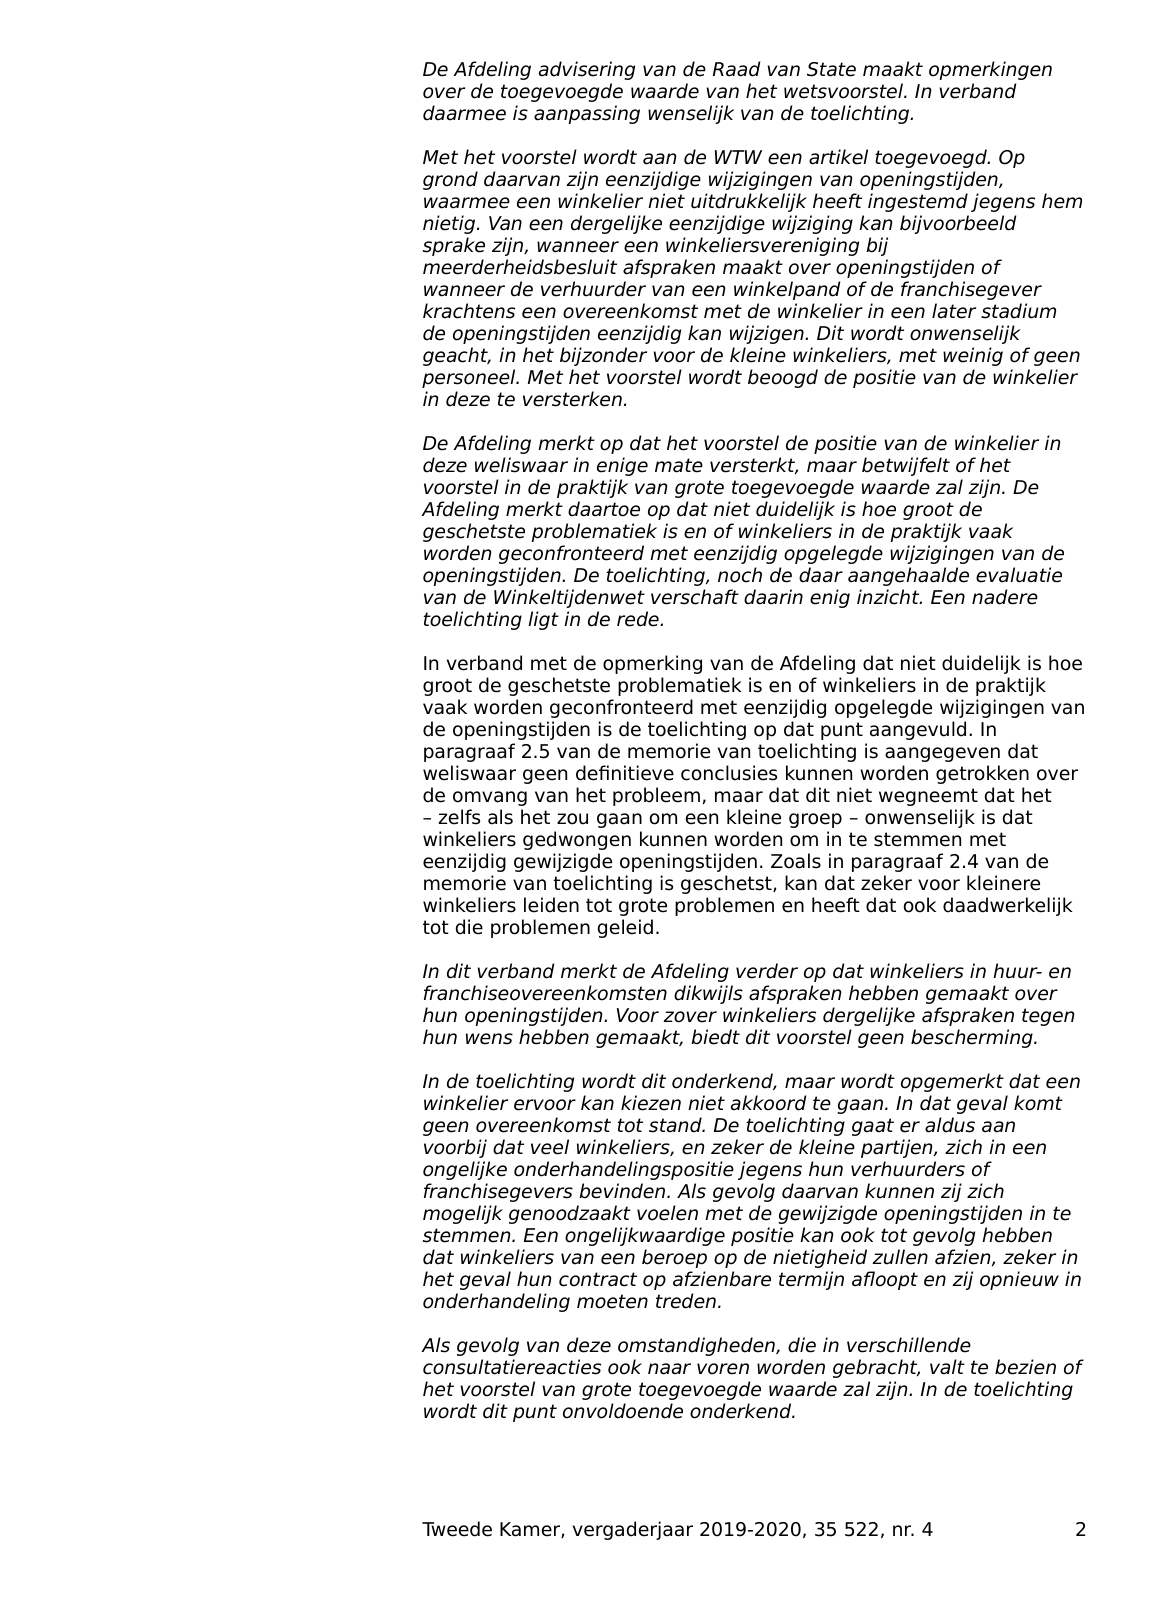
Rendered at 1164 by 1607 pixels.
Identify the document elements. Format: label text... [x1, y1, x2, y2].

text In de toelichting wordt dit onderkend, maar wordt opgemerkt dat een winkelier ervoor kan kiezen niet akkoord te gaan. In dat geval komt geen overeenkomst tot stand. De toelichting gaat er aldus aan voorbij dat veel winkeliers, en zeker de kleine partijen, zich in een ongelijke onderhandelingspositie jegens hun verhuurders of franchisegevers bevinden. Als gevolg daarvan kunnen zij zich mogelijk genoodzaakt voelen met de gewijzigde openingstijden in te stemmen. Een ongelijkwaardige positie kan ook tot gevolg hebben dat winkeliers van een beroep op de nietigheid zullen afzien, zeker in het geval hun contract op afzienbare termijn afloopt en zij opnieuw in onderhandeling moeten treden. [422, 1071, 1087, 1313]
text Als gevolg van deze omstandigheden, die in verschillende consultatiereacties ook naar voren worden gebracht, valt te bezien of het voorstel van grote toegevoegde waarde zal zijn. In de toelichting wordt dit punt onvoldoende onderkend. [422, 1335, 1087, 1423]
text De Afdeling merkt op dat het voorstel de positie van de winkelier in deze weliswaar in enige mate versterkt, maar betwijfelt of het voorstel in de praktijk van grote toegevoegde waarde zal zijn. De Afdeling merkt daartoe op dat niet duidelijk is hoe groot de geschetste problematiek is en of winkeliers in de praktijk vaak worden geconfronteerd met eenzijdig opgelegde wijzigingen van de openingstijden. De toelichting, noch de daar aangehaalde evaluatie van de Winkeltijdenwet verschaft daarin enig inzicht. Een nadere toelichting ligt in de rede. [422, 433, 1087, 631]
text In dit verband merkt de Afdeling verder op dat winkeliers in huur- en franchiseovereenkomsten dikwijls afspraken hebben gemaakt over hun openingstijden. Voor zover winkeliers dergelijke afspraken tegen hun wens hebben gemaakt, biedt dit voorstel geen bescherming. [422, 961, 1087, 1049]
text De Afdeling advisering van de Raad van State maakt opmerkingen over de toegevoegde waarde van het wetsvoorstel. In verband daarmee is aanpassing wenselijk van de toelichting. [422, 59, 1087, 125]
text In verband met de opmerking van de Afdeling dat niet duidelijk is hoe groot de geschetste problematiek is en of winkeliers in de praktijk vaak worden geconfronteerd met eenzijdig opgelegde wijzigingen van de openingstijden is de toelichting op dat punt aangevuld. In paragraaf 2.5 van de memorie van toelichting is aangegeven dat weliswaar geen definitieve conclusies kunnen worden getrokken over de omvang van het probleem, maar dat dit niet wegneemt dat het – zelfs als het zou gaan om een kleine groep – onwenselijk is dat winkeliers gedwongen kunnen worden om in te stemmen met eenzijdig gewijzigde openingstijden. Zoals in paragraaf 2.4 van de memorie van toelichting is geschetst, kan dat zeker voor kleinere winkeliers leiden tot grote problemen en heeft dat ook daadwerkelijk tot die problemen geleid. [422, 653, 1087, 939]
text Met het voorstel wordt aan de WTW een artikel toegevoegd. Op grond daarvan zijn eenzijdige wijzigingen van openingstijden, waarmee een winkelier niet uitdrukkelijk heeft ingestemd jegens hem nietig. Van een dergelijke eenzijdige wijziging kan bijvoorbeeld sprake zijn, wanneer een winkeliersvereniging bij meerderheidsbesluit afspraken maakt over openingstijden of wanneer de verhuurder van een winkelpand of de franchisegever krachtens een overeenkomst met de winkelier in een later stadium de openingstijden eenzijdig kan wijzigen. Dit wordt onwenselijk geacht, in het bijzonder voor de kleine winkeliers, met weinig of geen personeel. Met het voorstel wordt beoogd de positie van de winkelier in deze te versterken. [422, 147, 1087, 411]
